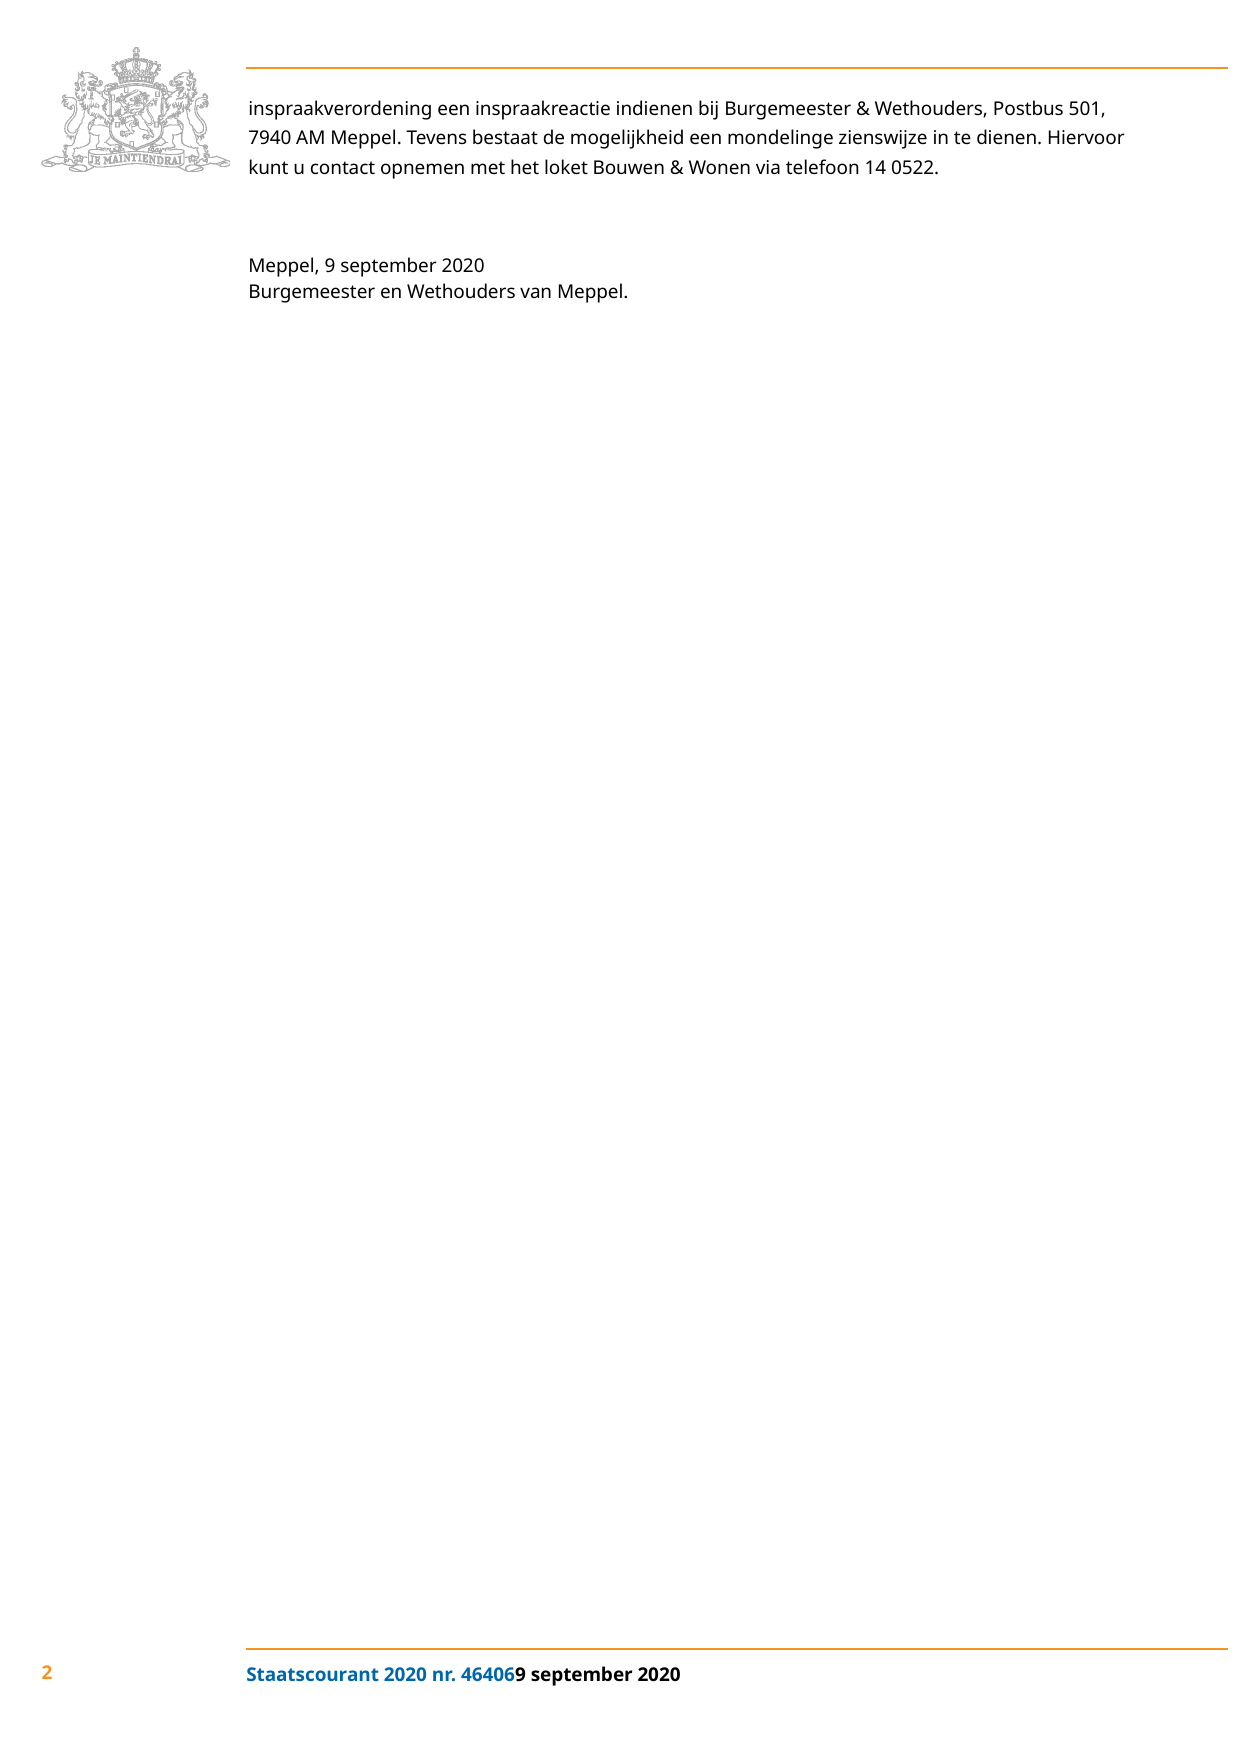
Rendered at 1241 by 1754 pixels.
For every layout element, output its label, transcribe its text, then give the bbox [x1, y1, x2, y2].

text inspraakverordening een inspraakreactie indienen bij Burgemeester & Wethouders, Postbus 501, 7940 AM Meppel. Tevens bestaat de mogelijkheid een mondelinge zienswijze in te dienen. Hiervoor kunt u contact opnemen met het loket Bouwen & Wonen via telefoon 14 0522. [248, 95, 1152, 180]
text Burgemeester en Wethouders van Meppel. [248, 278, 1152, 304]
picture [41, 47, 231, 172]
text Meppel, 9 september 2020 [248, 252, 1152, 278]
